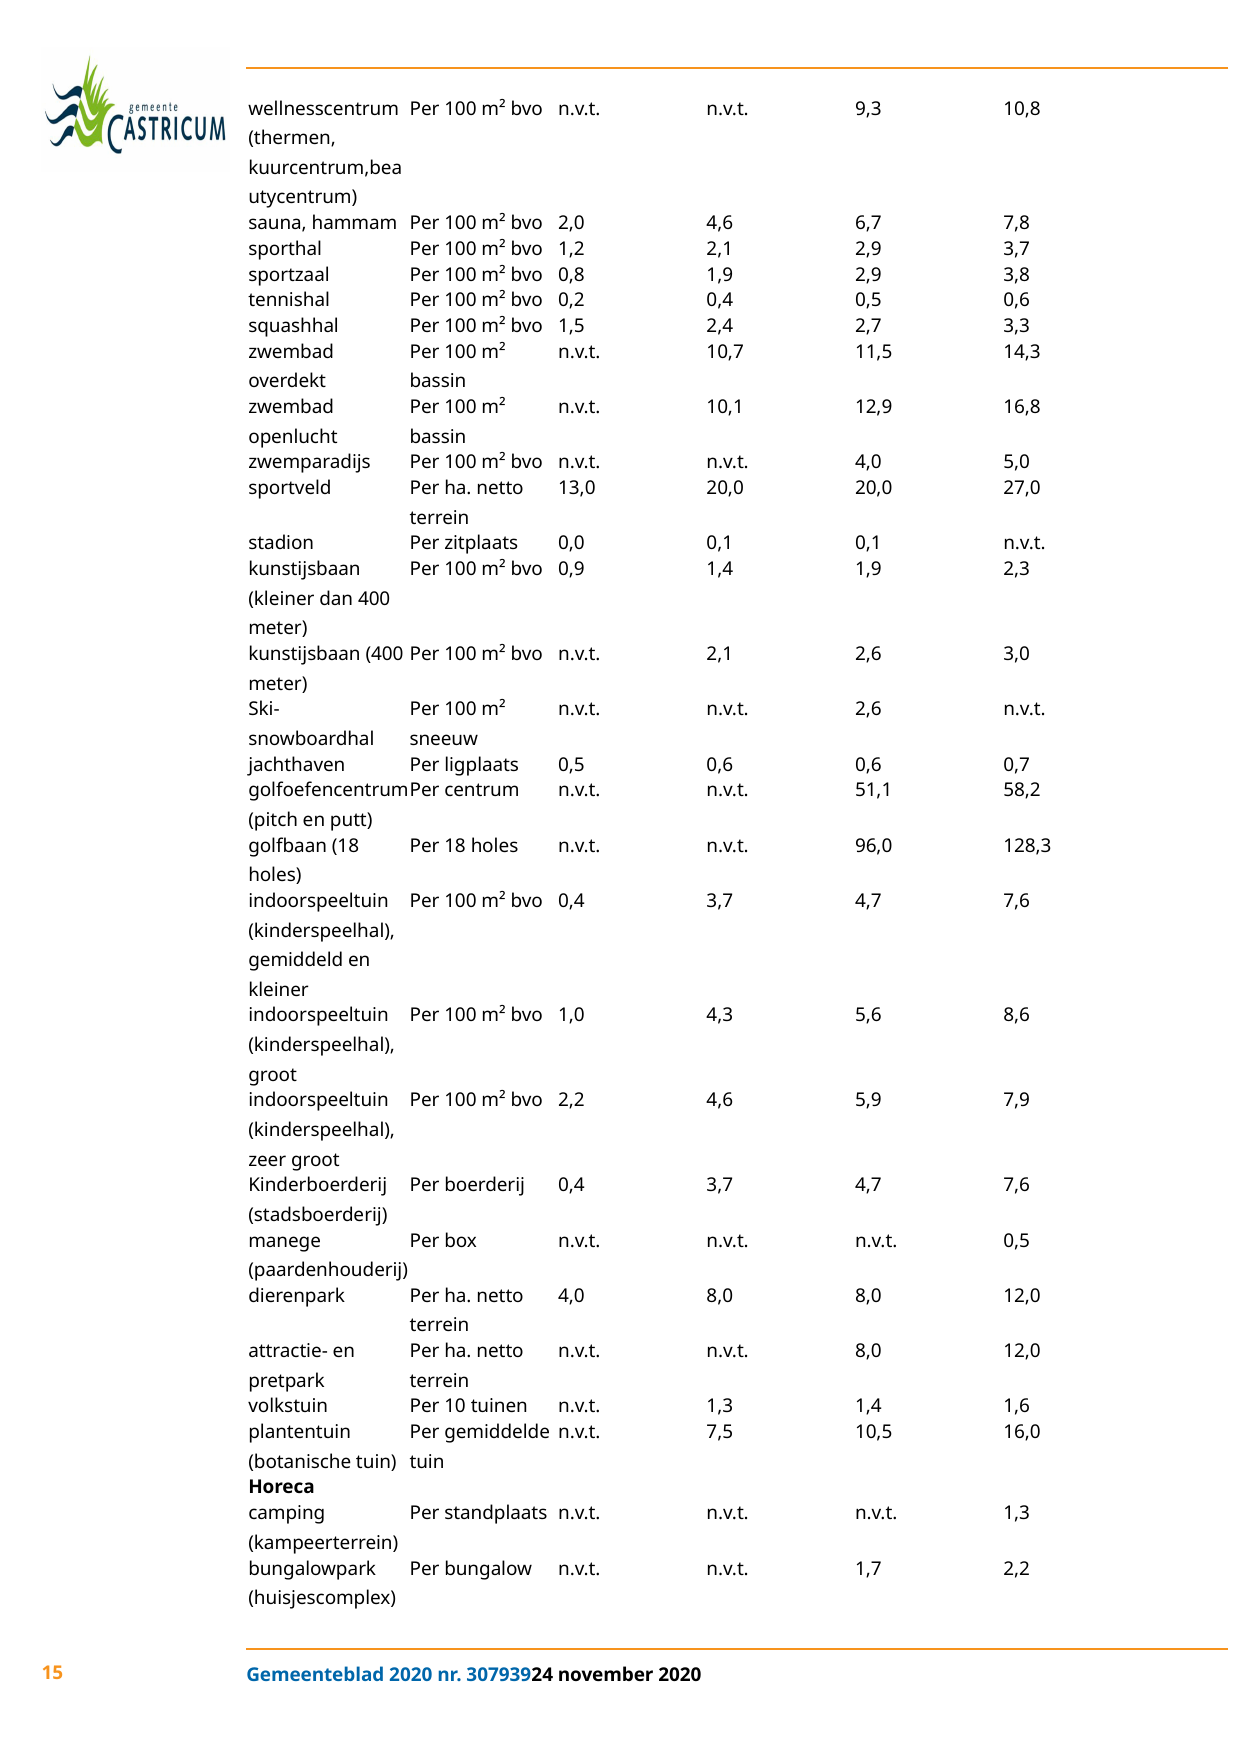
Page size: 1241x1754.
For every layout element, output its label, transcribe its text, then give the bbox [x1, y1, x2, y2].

table_cell Ski- snowboardhal [248, 696, 409, 751]
table_cell bungalowpark (huisjescomplex) [248, 1555, 409, 1610]
table_cell 1,2 [558, 235, 706, 261]
table_cell 3,0 [1003, 640, 1152, 696]
table_cell Per 100 m² bvo [409, 209, 558, 235]
table_cell 0,4 [558, 887, 706, 1002]
table_cell Per 100 m² bvo [409, 449, 558, 474]
table_cell n.v.t. [558, 777, 706, 832]
table_cell n.v.t. [558, 1500, 706, 1555]
table_cell 2,7 [855, 312, 1003, 338]
table_cell 2,0 [558, 209, 706, 235]
table_cell Per standplaats [409, 1500, 558, 1555]
table_cell Per 100 m² bvo [409, 1002, 558, 1087]
table_cell 8,6 [1003, 1002, 1152, 1087]
table_cell 4,6 [706, 209, 855, 235]
table_cell 3,3 [1003, 312, 1152, 338]
table_cell 12,9 [855, 393, 1003, 448]
table_cell n.v.t. [558, 393, 706, 448]
table_cell Per 100 m² sneeuw [409, 696, 558, 751]
table_cell jachthaven [248, 751, 409, 777]
table_cell 0,7 [1003, 751, 1152, 777]
table_cell attractie- en pretpark [248, 1338, 409, 1393]
table_cell 2,3 [1003, 555, 1152, 640]
table_cell 1,3 [706, 1393, 855, 1418]
table_cell 58,2 [1003, 777, 1152, 832]
table_cell 2,4 [706, 312, 855, 338]
table_cell 10,5 [855, 1419, 1003, 1474]
table_cell indoorspeeltuin (kinderspeelhal), groot [248, 1002, 409, 1087]
table_cell kunstijsbaan (kleiner dan 400 meter) [248, 555, 409, 640]
table_cell n.v.t. [706, 832, 855, 887]
table_cell 8,0 [855, 1338, 1003, 1393]
table_cell 10,8 [1003, 95, 1152, 209]
table_cell Horeca [248, 1474, 1152, 1499]
table_cell Per centrum [409, 777, 558, 832]
table_cell 0,6 [706, 751, 855, 777]
table_cell 0,1 [706, 530, 855, 555]
table_cell 51,1 [855, 777, 1003, 832]
table_cell 20,0 [706, 474, 855, 529]
table_cell 0,5 [1003, 1227, 1152, 1282]
table_cell plantentuin (botanische tuin) [248, 1419, 409, 1474]
table_cell tennishal [248, 286, 409, 312]
table_cell 1,0 [558, 1002, 706, 1087]
table_cell n.v.t. [855, 1500, 1003, 1555]
table_cell 0,8 [558, 261, 706, 286]
table_cell n.v.t. [1003, 696, 1152, 751]
table_cell 14,3 [1003, 338, 1152, 393]
table_cell Per gemiddelde tuin [409, 1419, 558, 1474]
table_cell n.v.t. [558, 1393, 706, 1418]
table_cell 8,0 [855, 1282, 1003, 1337]
table_cell 96,0 [855, 832, 1003, 887]
table_cell n.v.t. [706, 95, 855, 209]
table_cell sportveld [248, 474, 409, 529]
table_cell 0,6 [855, 751, 1003, 777]
table_cell n.v.t. [706, 449, 855, 474]
table_cell sportzaal [248, 261, 409, 286]
table_cell 11,5 [855, 338, 1003, 393]
table_cell 0,4 [706, 286, 855, 312]
table_cell 0,6 [1003, 286, 1152, 312]
table_cell 2,6 [855, 696, 1003, 751]
table_cell Per zitplaats [409, 530, 558, 555]
table_cell 1,4 [855, 1393, 1003, 1418]
table_cell 4,6 [706, 1087, 855, 1171]
table_cell wellnesscentrum (thermen, kuurcentrum,beautycentrum) [248, 95, 409, 209]
table_cell 1,9 [855, 555, 1003, 640]
table_cell n.v.t. [558, 696, 706, 751]
table_cell 9,3 [855, 95, 1003, 209]
table_cell n.v.t. [558, 1338, 706, 1393]
table_cell 12,0 [1003, 1338, 1152, 1393]
table_cell manege (paardenhouderij) [248, 1227, 409, 1282]
table_cell Per 100 m² bvo [409, 640, 558, 696]
table_cell Per bungalow [409, 1555, 558, 1610]
table_cell sporthal [248, 235, 409, 261]
table_cell 128,3 [1003, 832, 1152, 887]
table_cell 4,7 [855, 1171, 1003, 1227]
table_cell 10,7 [706, 338, 855, 393]
table_cell 7,6 [1003, 1171, 1152, 1227]
table_cell Per 100 m² bassin [409, 338, 558, 393]
table_cell Per 100 m² bvo [409, 312, 558, 338]
table_cell Kinderboerderij (stadsboerderij) [248, 1171, 409, 1227]
table_cell Per 100 m² bvo [409, 286, 558, 312]
picture [41, 47, 231, 172]
table_cell 5,6 [855, 1002, 1003, 1087]
table_cell Per 100 m² bvo [409, 235, 558, 261]
table_cell 27,0 [1003, 474, 1152, 529]
table_cell 0,4 [558, 1171, 706, 1227]
table_cell 2,1 [706, 640, 855, 696]
table_cell Per 100 m² bvo [409, 1087, 558, 1171]
table_cell 4,3 [706, 1002, 855, 1087]
table_cell zwembad openlucht [248, 393, 409, 448]
table_cell 0,1 [855, 530, 1003, 555]
table_cell n.v.t. [558, 338, 706, 393]
table_cell 7,8 [1003, 209, 1152, 235]
table_cell 2,2 [1003, 1555, 1152, 1610]
table_cell 2,9 [855, 235, 1003, 261]
table_cell Per 100 m² bvo [409, 555, 558, 640]
table_cell 12,0 [1003, 1282, 1152, 1337]
table_cell indoorspeeltuin (kinderspeelhal), zeer groot [248, 1087, 409, 1171]
table_cell camping (kampeerterrein) [248, 1500, 409, 1555]
table_cell 2,6 [855, 640, 1003, 696]
table_cell 3,8 [1003, 261, 1152, 286]
table_cell 5,0 [1003, 449, 1152, 474]
table_cell n.v.t. [558, 640, 706, 696]
table_cell Per ha. netto terrein [409, 1282, 558, 1337]
table_cell 16,8 [1003, 393, 1152, 448]
table_cell golfbaan (18 holes) [248, 832, 409, 887]
table_cell 1,7 [855, 1555, 1003, 1610]
table_cell 0,5 [855, 286, 1003, 312]
table_cell kunstijsbaan (400 meter) [248, 640, 409, 696]
table_cell zwembad overdekt [248, 338, 409, 393]
table_cell 10,1 [706, 393, 855, 448]
table_cell Per box [409, 1227, 558, 1282]
table_cell 1,6 [1003, 1393, 1152, 1418]
table_cell n.v.t. [558, 95, 706, 209]
table_cell Per ha. netto terrein [409, 474, 558, 529]
table_cell 1,3 [1003, 1500, 1152, 1555]
table_cell 8,0 [706, 1282, 855, 1337]
table_cell n.v.t. [855, 1227, 1003, 1282]
table_cell 3,7 [706, 887, 855, 1002]
table_cell Per 100 m² bvo [409, 95, 558, 209]
table_cell sauna, hammam [248, 209, 409, 235]
table_cell volkstuin [248, 1393, 409, 1418]
table_cell 0,5 [558, 751, 706, 777]
table_cell 7,5 [706, 1419, 855, 1474]
table_cell 1,4 [706, 555, 855, 640]
table_cell 0,2 [558, 286, 706, 312]
table_cell Per 10 tuinen [409, 1393, 558, 1418]
table_cell 13,0 [558, 474, 706, 529]
table_cell indoorspeeltuin (kinderspeelhal), gemiddeld en kleiner [248, 887, 409, 1002]
table_cell n.v.t. [558, 1555, 706, 1610]
table_cell n.v.t. [706, 777, 855, 832]
table_cell n.v.t. [706, 1555, 855, 1610]
table_cell 4,7 [855, 887, 1003, 1002]
table_cell 1,9 [706, 261, 855, 286]
table_cell stadion [248, 530, 409, 555]
table_cell 7,9 [1003, 1087, 1152, 1171]
table_cell n.v.t. [706, 1227, 855, 1282]
table_cell 6,7 [855, 209, 1003, 235]
table_cell Per 100 m² bvo [409, 261, 558, 286]
table_cell Per 100 m² bvo [409, 887, 558, 1002]
table_cell 1,5 [558, 312, 706, 338]
table_cell n.v.t. [558, 832, 706, 887]
table_cell 2,2 [558, 1087, 706, 1171]
table_cell 16,0 [1003, 1419, 1152, 1474]
table_cell 3,7 [706, 1171, 855, 1227]
table_cell golfoefencentrum (pitch en putt) [248, 777, 409, 832]
table_cell 5,9 [855, 1087, 1003, 1171]
table_cell Per ha. netto terrein [409, 1338, 558, 1393]
table_cell n.v.t. [1003, 530, 1152, 555]
table_cell n.v.t. [558, 1419, 706, 1474]
table_cell Per boerderij [409, 1171, 558, 1227]
table_cell Per 100 m² bassin [409, 393, 558, 448]
table_cell dierenpark [248, 1282, 409, 1337]
table_cell 4,0 [855, 449, 1003, 474]
table_cell 3,7 [1003, 235, 1152, 261]
table_cell n.v.t. [558, 1227, 706, 1282]
table_cell 0,9 [558, 555, 706, 640]
table_cell squashhal [248, 312, 409, 338]
table_cell Per 18 holes [409, 832, 558, 887]
table_cell 2,1 [706, 235, 855, 261]
table_cell 20,0 [855, 474, 1003, 529]
table_cell n.v.t. [706, 1500, 855, 1555]
table_cell n.v.t. [706, 696, 855, 751]
table_cell n.v.t. [558, 449, 706, 474]
table_cell 2,9 [855, 261, 1003, 286]
table_cell 4,0 [558, 1282, 706, 1337]
table_cell 0,0 [558, 530, 706, 555]
table_cell n.v.t. [706, 1338, 855, 1393]
table_cell Per ligplaats [409, 751, 558, 777]
table_cell 7,6 [1003, 887, 1152, 1002]
table_cell zwemparadijs [248, 449, 409, 474]
